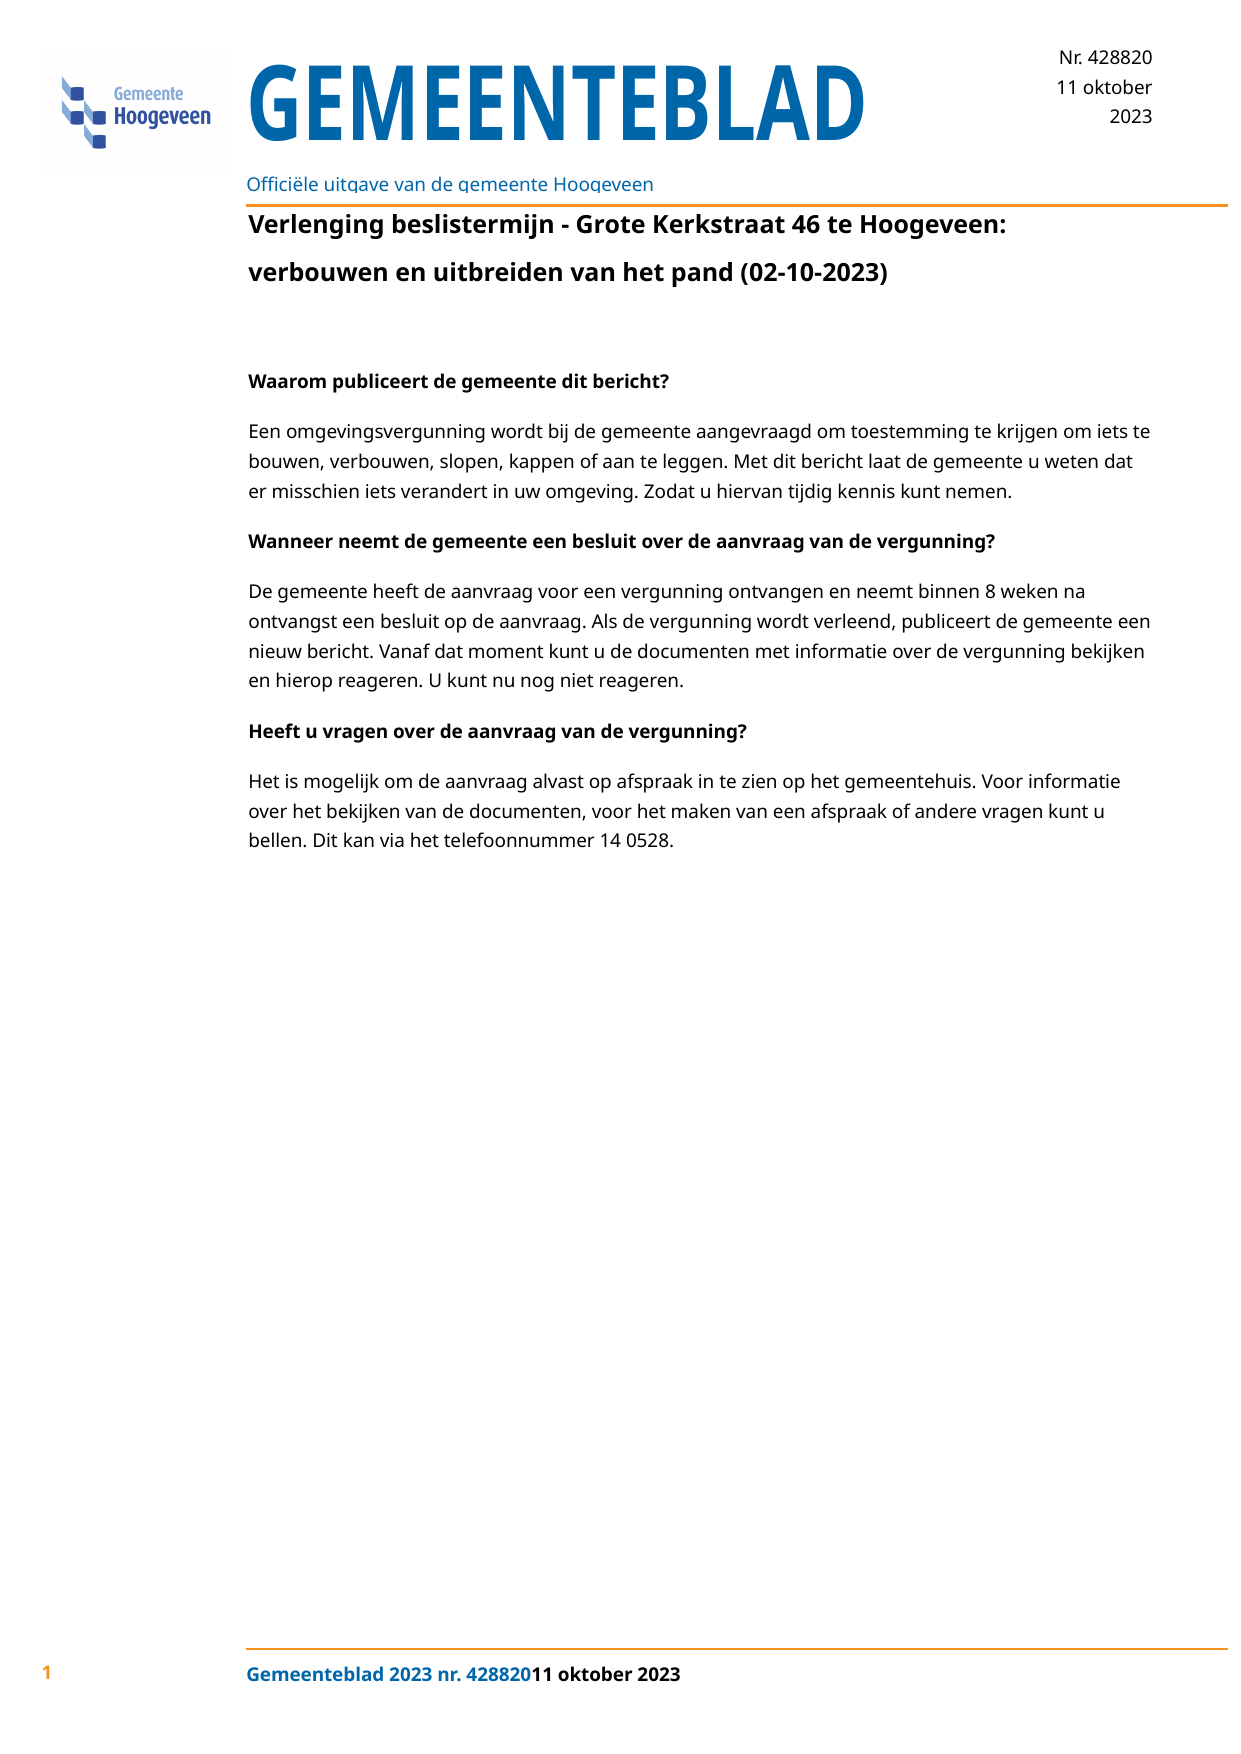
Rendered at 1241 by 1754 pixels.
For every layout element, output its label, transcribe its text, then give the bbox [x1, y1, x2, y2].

text De gemeente heeft de aanvraag voor een vergunning ontvangen en neemt binnen 8 weken na ontvangst een besluit op de aanvraag. Als de vergunning wordt verleend, publiceert de gemeente een nieuw bericht. Vanaf dat moment kunt u de documenten met informatie over de vergunning bekijken en hierop reageren. U kunt nu nog niet reageren. [248, 579, 1152, 693]
picture [41, 47, 231, 172]
text Een omgevingsvergunning wordt bij de gemeente aangevraagd om toestemming te krijgen om iets te bouwen, verbouwen, slopen, kappen of aan te leggen. Met dit bericht laat de gemeente u weten dat er misschien iets verandert in uw omgeving. Zodat u hiervan tijdig kennis kunt nemen. [248, 419, 1152, 504]
text Het is mogelijk om de aanvraag alvast op afspraak in te zien op het gemeentehuis. Voor informatie over het bekijken van de documenten, voor het maken van een afspraak of andere vragen kunt u bellen. Dit kan via het telefoonnummer 14 0528. [248, 768, 1152, 853]
text Wanneer neemt de gemeente een besluit over de aanvraag van de vergunning? [248, 528, 1152, 554]
text Verlenging beslistermijn - Grote Kerkstraat 46 te Hoogeveen: verbouwen en uitbreiden van het pand (02-10-2023) [248, 207, 1152, 288]
text Waarom publiceert de gemeente dit bericht? [248, 368, 1152, 394]
text Heeft u vragen over de aanvraag van de vergunning? [248, 718, 1152, 744]
